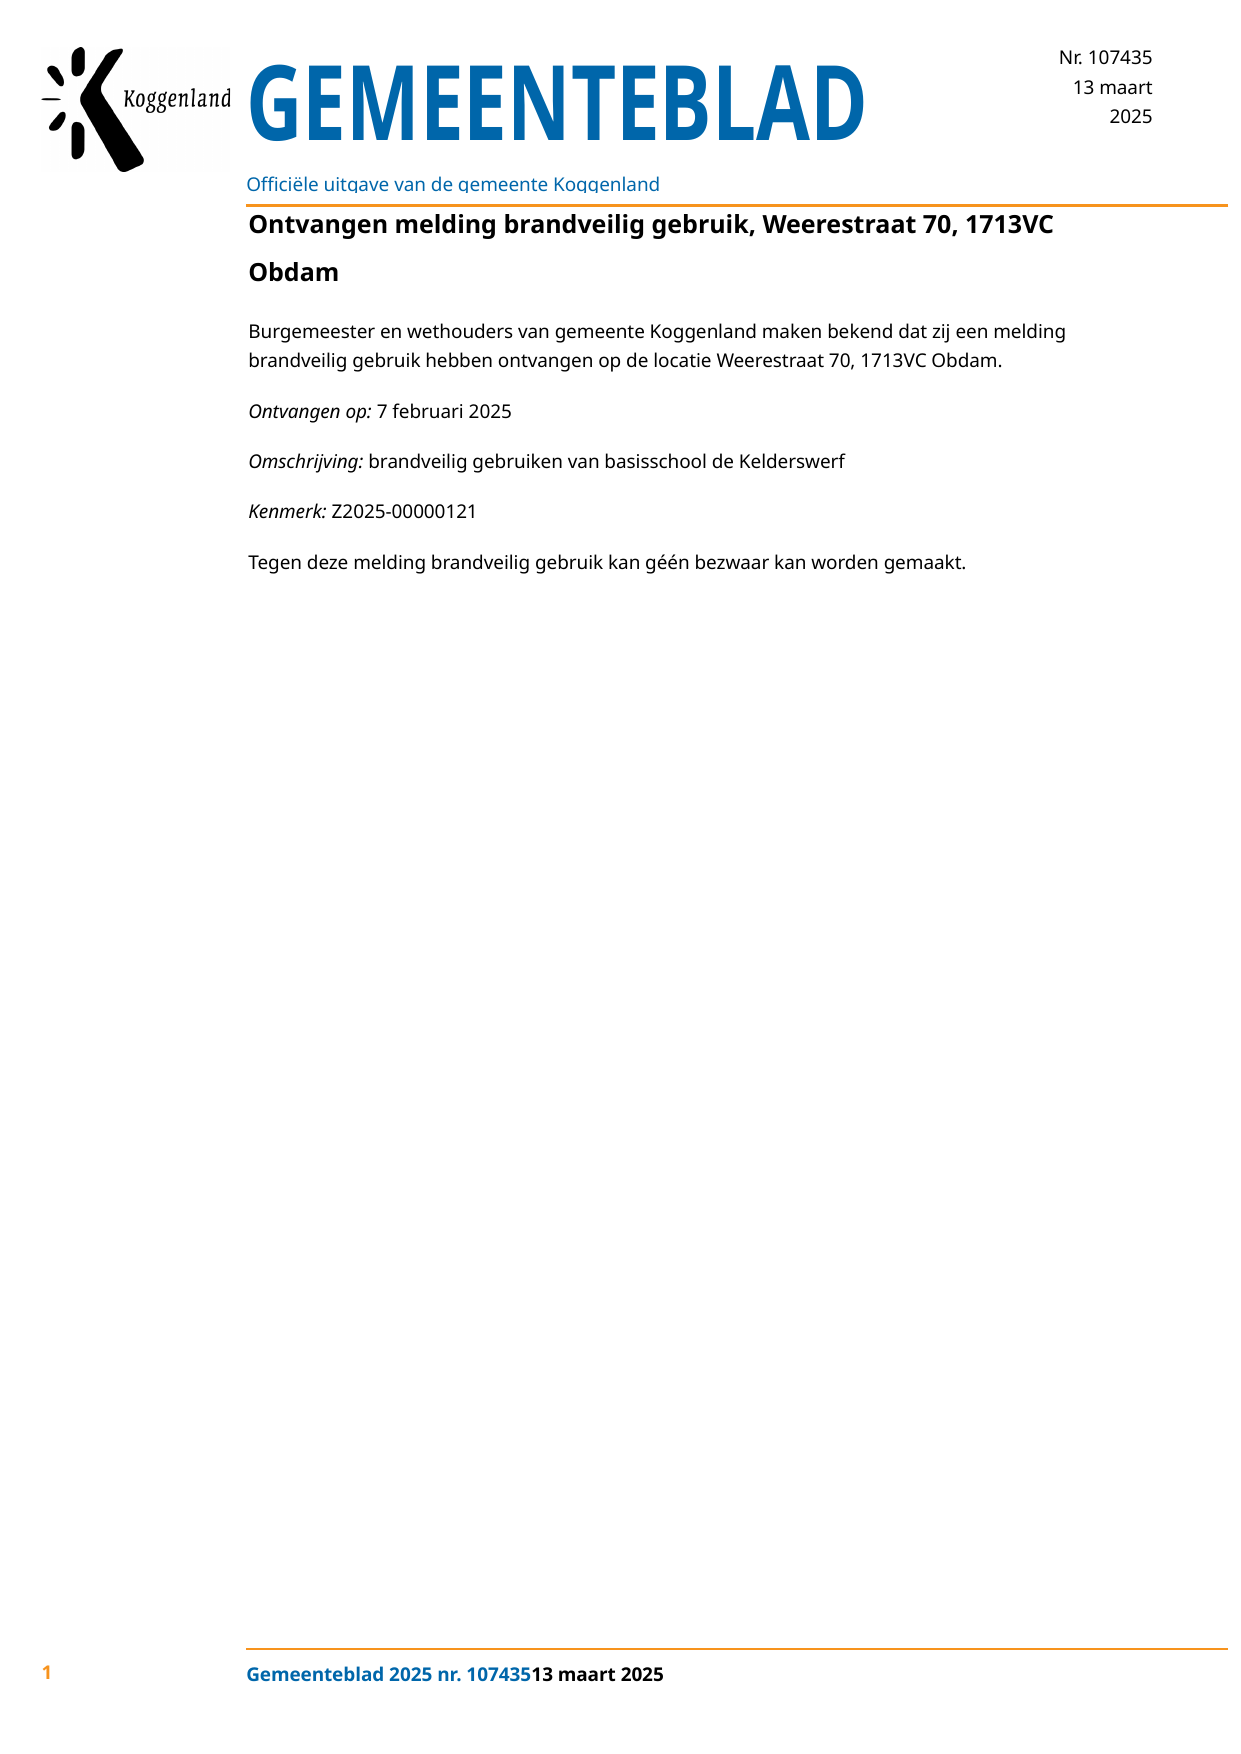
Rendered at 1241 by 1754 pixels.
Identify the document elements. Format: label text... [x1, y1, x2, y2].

text Ontvangen melding brandveilig gebruik, Weerestraat 70, 1713VC Obdam [248, 207, 1152, 288]
text Omschrijving: brandveilig gebruiken van basisschool de Kelderswerf [248, 448, 1152, 474]
text Tegen deze melding brandveilig gebruik kan géén bezwaar kan worden gemaakt. [248, 549, 1152, 575]
text Burgemeester en wethouders van gemeente Koggenland maken bekend dat zij een melding brandveilig gebruik hebben ontvangen op de locatie Weerestraat 70, 1713VC Obdam. [248, 318, 1152, 373]
text Kenmerk: Z2025-00000121 [248, 499, 1152, 524]
text Ontvangen op: 7 februari 2025 [248, 398, 1152, 424]
picture [41, 47, 231, 172]
